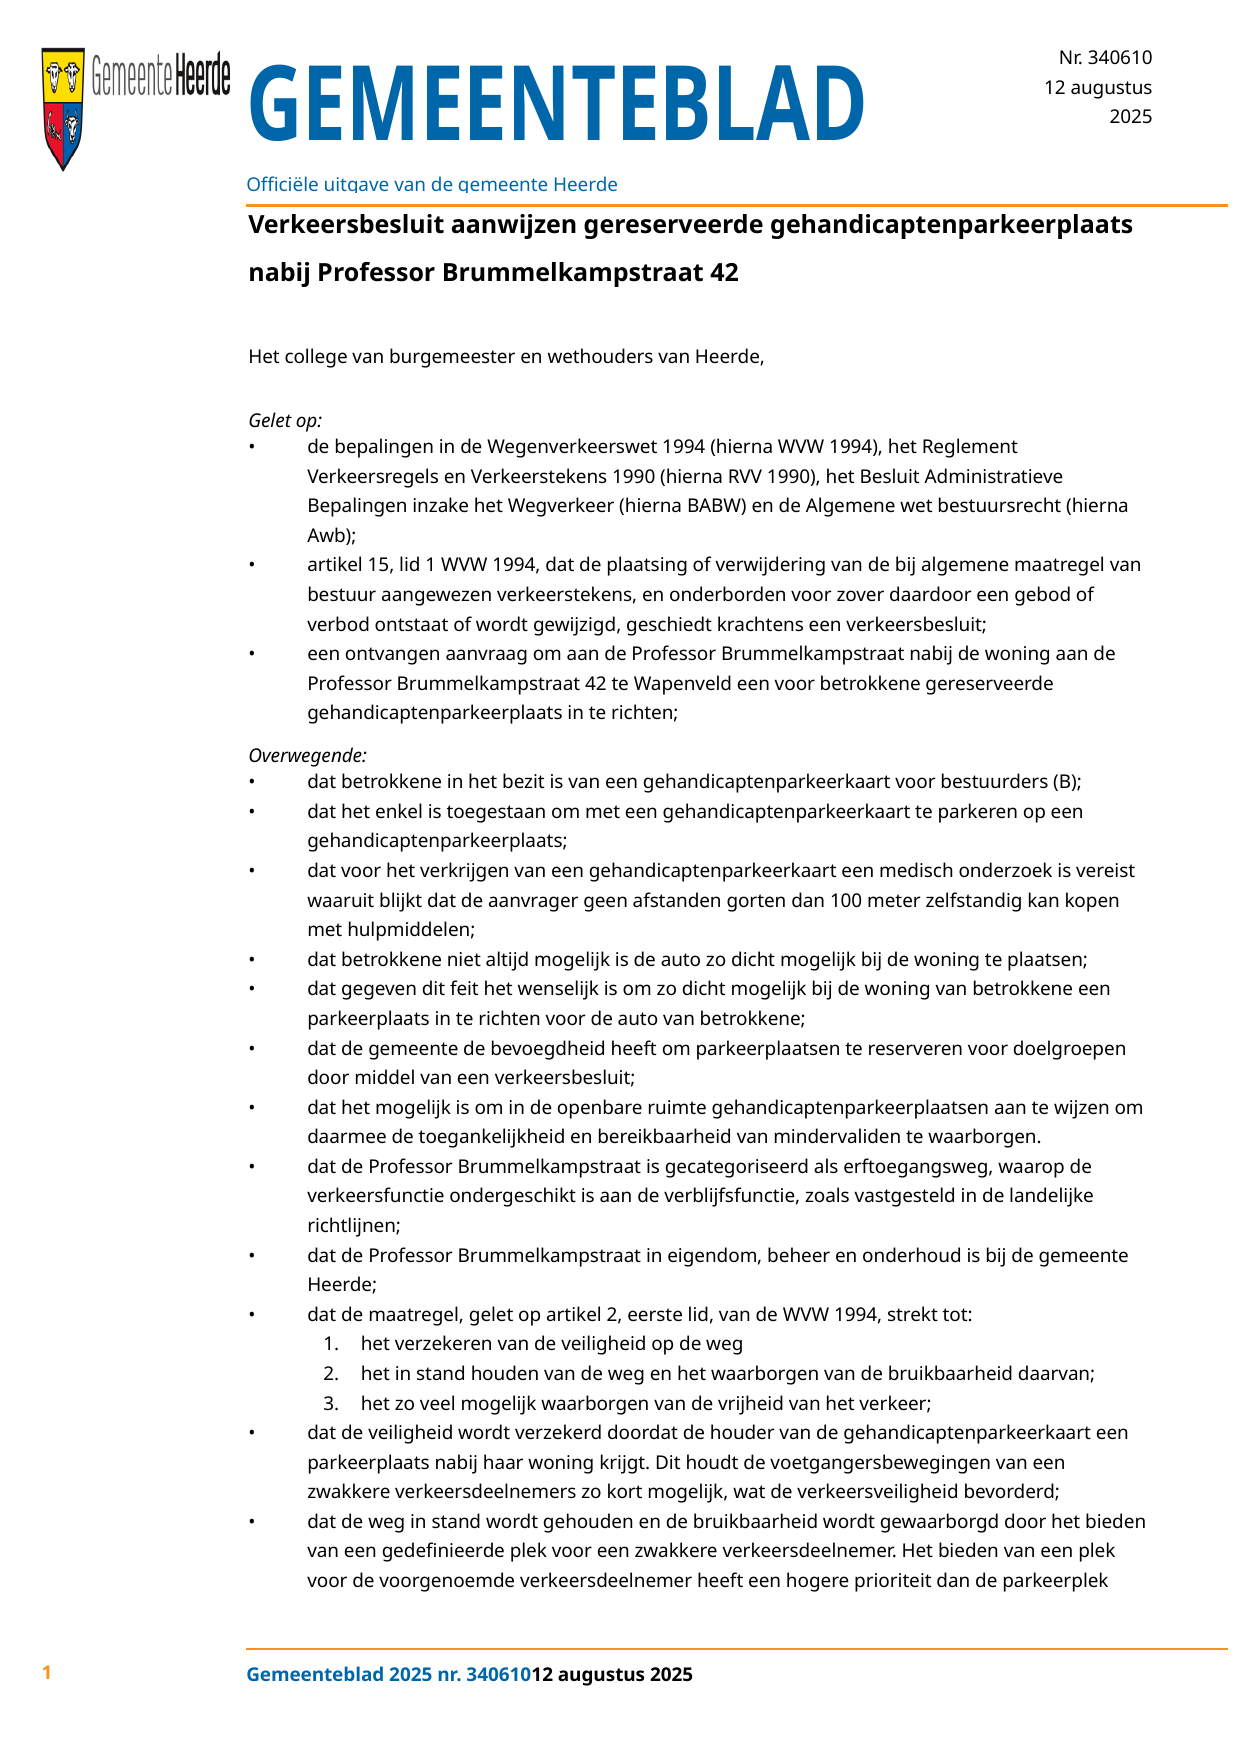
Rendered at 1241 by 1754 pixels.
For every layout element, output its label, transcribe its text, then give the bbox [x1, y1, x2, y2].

text Gelet op: [248, 408, 1152, 433]
list dat de maatregel, gelet op artikel 2, eerste lid, van de WVW 1994, strekt tot: [248, 1301, 1152, 1327]
list het verzekeren van de veiligheid op de weg [323, 1331, 1152, 1356]
list dat voor het verkrijgen van een gehandicaptenparkeerkaart een medisch onderzoek is vereist waaruit blijkt dat de aanvrager geen afstanden gorten dan 100 meter zelfstandig kan kopen met hulpmiddelen; [248, 857, 1152, 942]
list een ontvangen aanvraag om aan de Professor Brummelkampstraat nabij de woning aan de Professor Brummelkampstraat 42 te Wapenveld een voor betrokkene gereserveerde gehandicaptenparkeerplaats in te richten; [248, 640, 1152, 725]
list dat de weg in stand wordt gehouden en de bruikbaarheid wordt gewaarborgd door het bieden van een gedefinieerde plek voor een zwakkere verkeersdeelnemer. Het bieden van een plek voor de voorgenoemde verkeersdeelnemer heeft een hogere prioriteit dan de parkeerplek [248, 1508, 1152, 1593]
list dat het mogelijk is om in de openbare ruimte gehandicaptenparkeerplaatsen aan te wijzen om daarmee de toegankelijkheid en bereikbaarheid van mindervaliden te waarborgen. [248, 1094, 1152, 1149]
text Het college van burgemeester en wethouders van Heerde, [248, 344, 1152, 369]
text Overwegende: [248, 743, 1152, 768]
list dat betrokkene niet altijd mogelijk is de auto zo dicht mogelijk bij de woning te plaatsen; [248, 946, 1152, 972]
list dat betrokkene in het bezit is van een gehandicaptenparkeerkaart voor bestuurders (B); [248, 768, 1152, 794]
list dat de Professor Brummelkampstraat in eigendom, beheer en onderhoud is bij de gemeente Heerde; [248, 1242, 1152, 1297]
picture [41, 47, 231, 172]
list artikel 15, lid 1 WVW 1994, dat de plaatsing of verwijdering van de bij algemene maatregel van bestuur aangewezen verkeerstekens, en onderborden voor zover daardoor een gebod of verbod ontstaat of wordt gewijzigd, geschiedt krachtens een verkeersbesluit; [248, 552, 1152, 637]
list de bepalingen in de Wegenverkeerswet 1994 (hierna WVW 1994), het Reglement Verkeersregels en Verkeerstekens 1990 (hierna RVV 1990), het Besluit Administratieve Bepalingen inzake het Wegverkeer (hierna BABW) en de Algemene wet bestuursrecht (hierna Awb); [248, 433, 1152, 548]
list dat de gemeente de bevoegdheid heeft om parkeerplaatsen te reserveren voor doelgroepen door middel van een verkeersbesluit; [248, 1035, 1152, 1090]
list dat de Professor Brummelkampstraat is gecategoriseerd als erftoegangsweg, waarop de verkeersfunctie ondergeschikt is aan de verblijfsfunctie, zoals vastgesteld in de landelijke richtlijnen; [248, 1153, 1152, 1238]
list het zo veel mogelijk waarborgen van de vrijheid van het verkeer; [323, 1390, 1152, 1415]
list dat de veiligheid wordt verzekerd doordat de houder van de gehandicaptenparkeerkaart een parkeerplaats nabij haar woning krijgt. Dit houdt de voetgangersbewegingen van een zwakkere verkeersdeelnemers zo kort mogelijk, wat de verkeersveiligheid bevorderd; [248, 1419, 1152, 1504]
list het in stand houden van de weg en het waarborgen van de bruikbaarheid daarvan; [323, 1360, 1152, 1386]
list dat gegeven dit feit het wenselijk is om zo dicht mogelijk bij de woning van betrokkene een parkeerplaats in te richten voor de auto van betrokkene; [248, 976, 1152, 1031]
list dat het enkel is toegestaan om met een gehandicaptenparkeerkaart te parkeren op een gehandicaptenparkeerplaats; [248, 798, 1152, 853]
text Verkeersbesluit aanwijzen gereserveerde gehandicaptenparkeerplaats nabij Professor Brummelkampstraat 42 [248, 207, 1152, 288]
